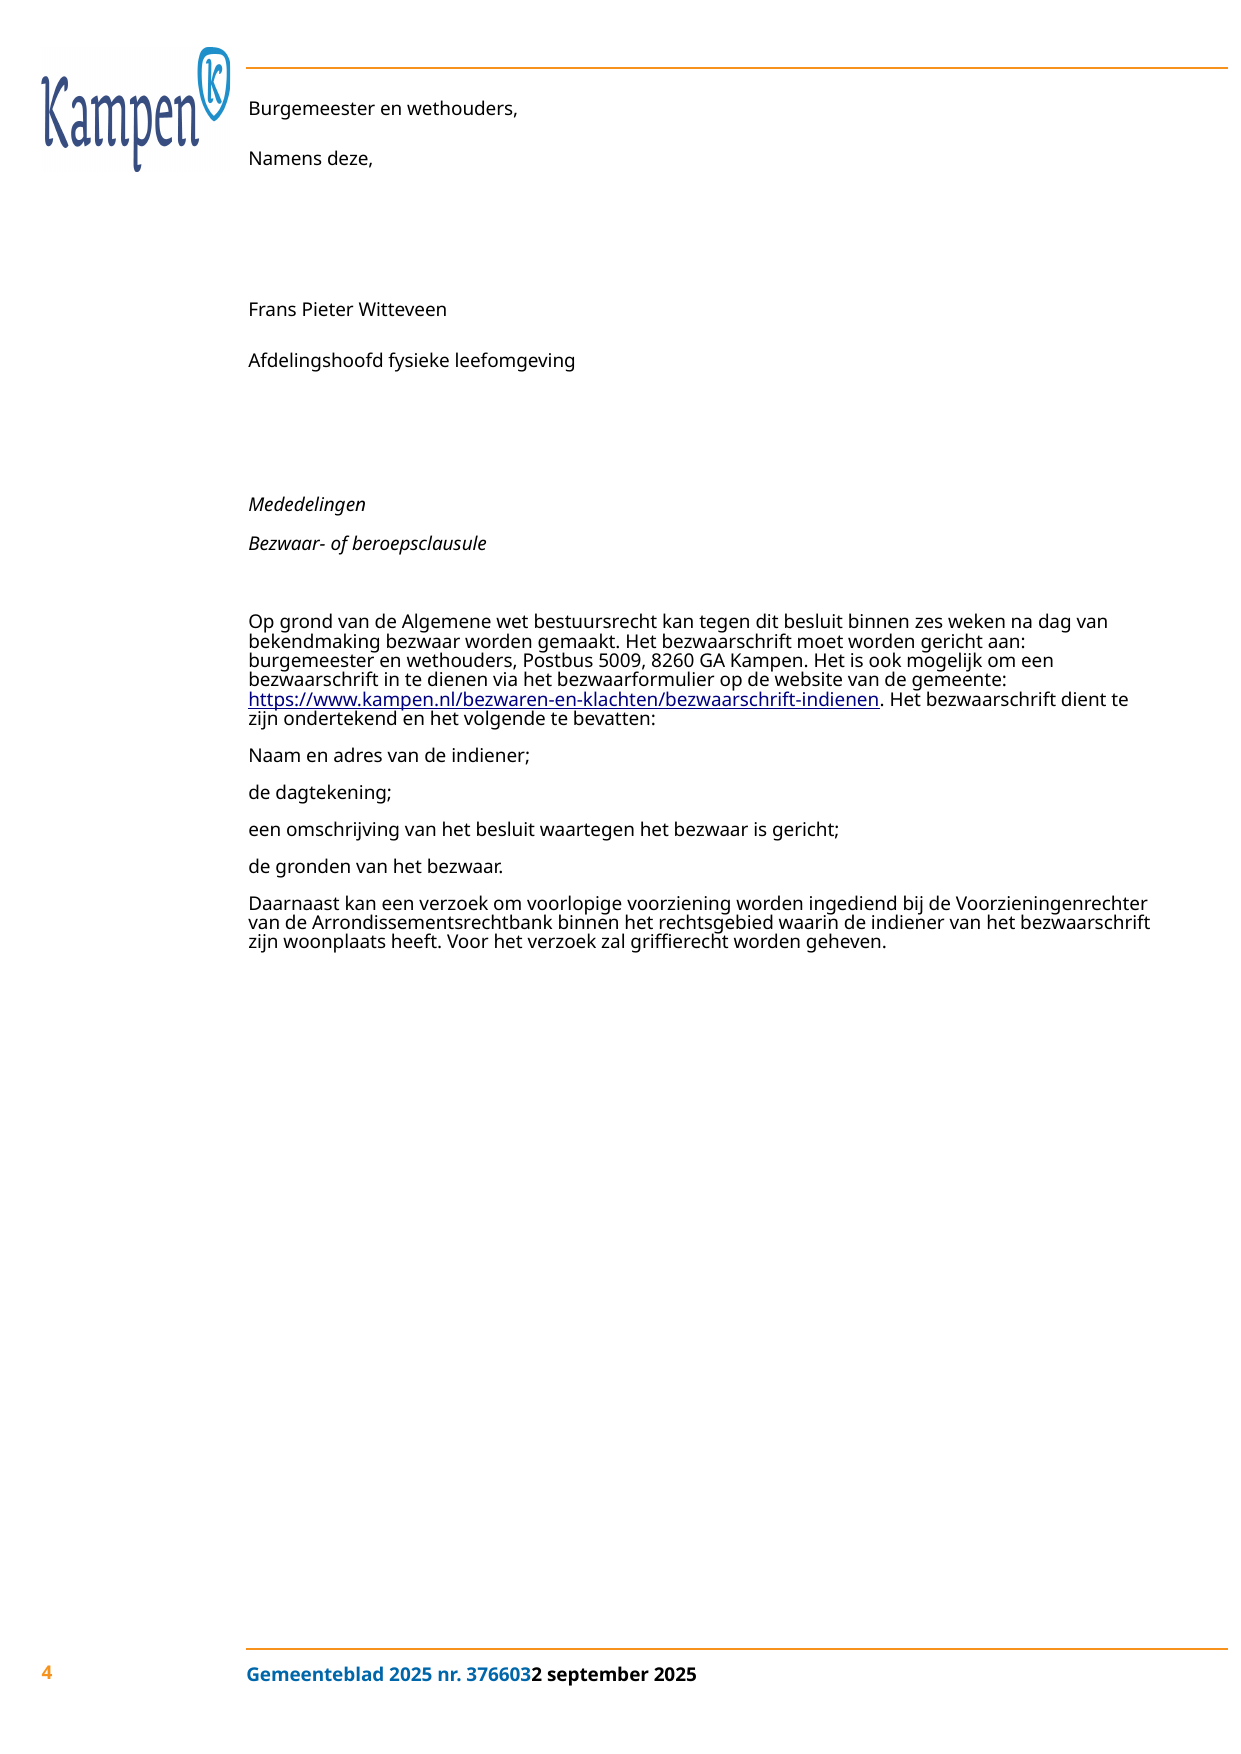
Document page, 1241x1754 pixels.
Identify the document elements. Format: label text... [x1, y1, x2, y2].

text een omschrijving van het besluit waartegen het bezwaar is gericht; [248, 821, 1152, 840]
text de dagtekening; [248, 784, 1152, 803]
text Daarnaast kan een verzoek om voorlopige voorziening worden ingediend bij de Voorzieningenrechter van de Arrondissementsrechtbank binnen het rechtsgebied waarin de indiener van het bezwaarschrift zijn woonplaats heeft. Voor het verzoek zal griffierecht worden geheven. [248, 895, 1152, 952]
picture [41, 47, 231, 172]
text Naam en adres van de indiener; [248, 747, 1152, 766]
text Burgemeester en wethouders, [248, 95, 1152, 121]
text Namens deze, [248, 145, 1152, 171]
text Afdelingshoofd fysieke leefomgeving [248, 347, 1152, 373]
text Frans Pieter Witteveen [248, 296, 1152, 322]
text Mededelingen [248, 491, 1152, 517]
text Bezwaar- of beroepsclausule [248, 530, 1152, 556]
text Op grond van de Algemene wet bestuursrecht kan tegen dit besluit binnen zes weken na dag van bekendmaking bezwaar worden gemaakt. Het bezwaarschrift moet worden gericht aan: burgemeester en wethouders, Postbus 5009, 8260 GA Kampen. Het is ook mogelijk om een bezwaarschrift in te dienen via het bezwaarformulier op de website van de gemeente: https://www.kampen.nl/bezwaren-en-klachten/bezwaarschrift-indienen. Het bezwaarschrift dient te zijn ondertekend en het volgende te bevatten: [248, 613, 1152, 729]
text de gronden van het bezwaar. [248, 858, 1152, 877]
